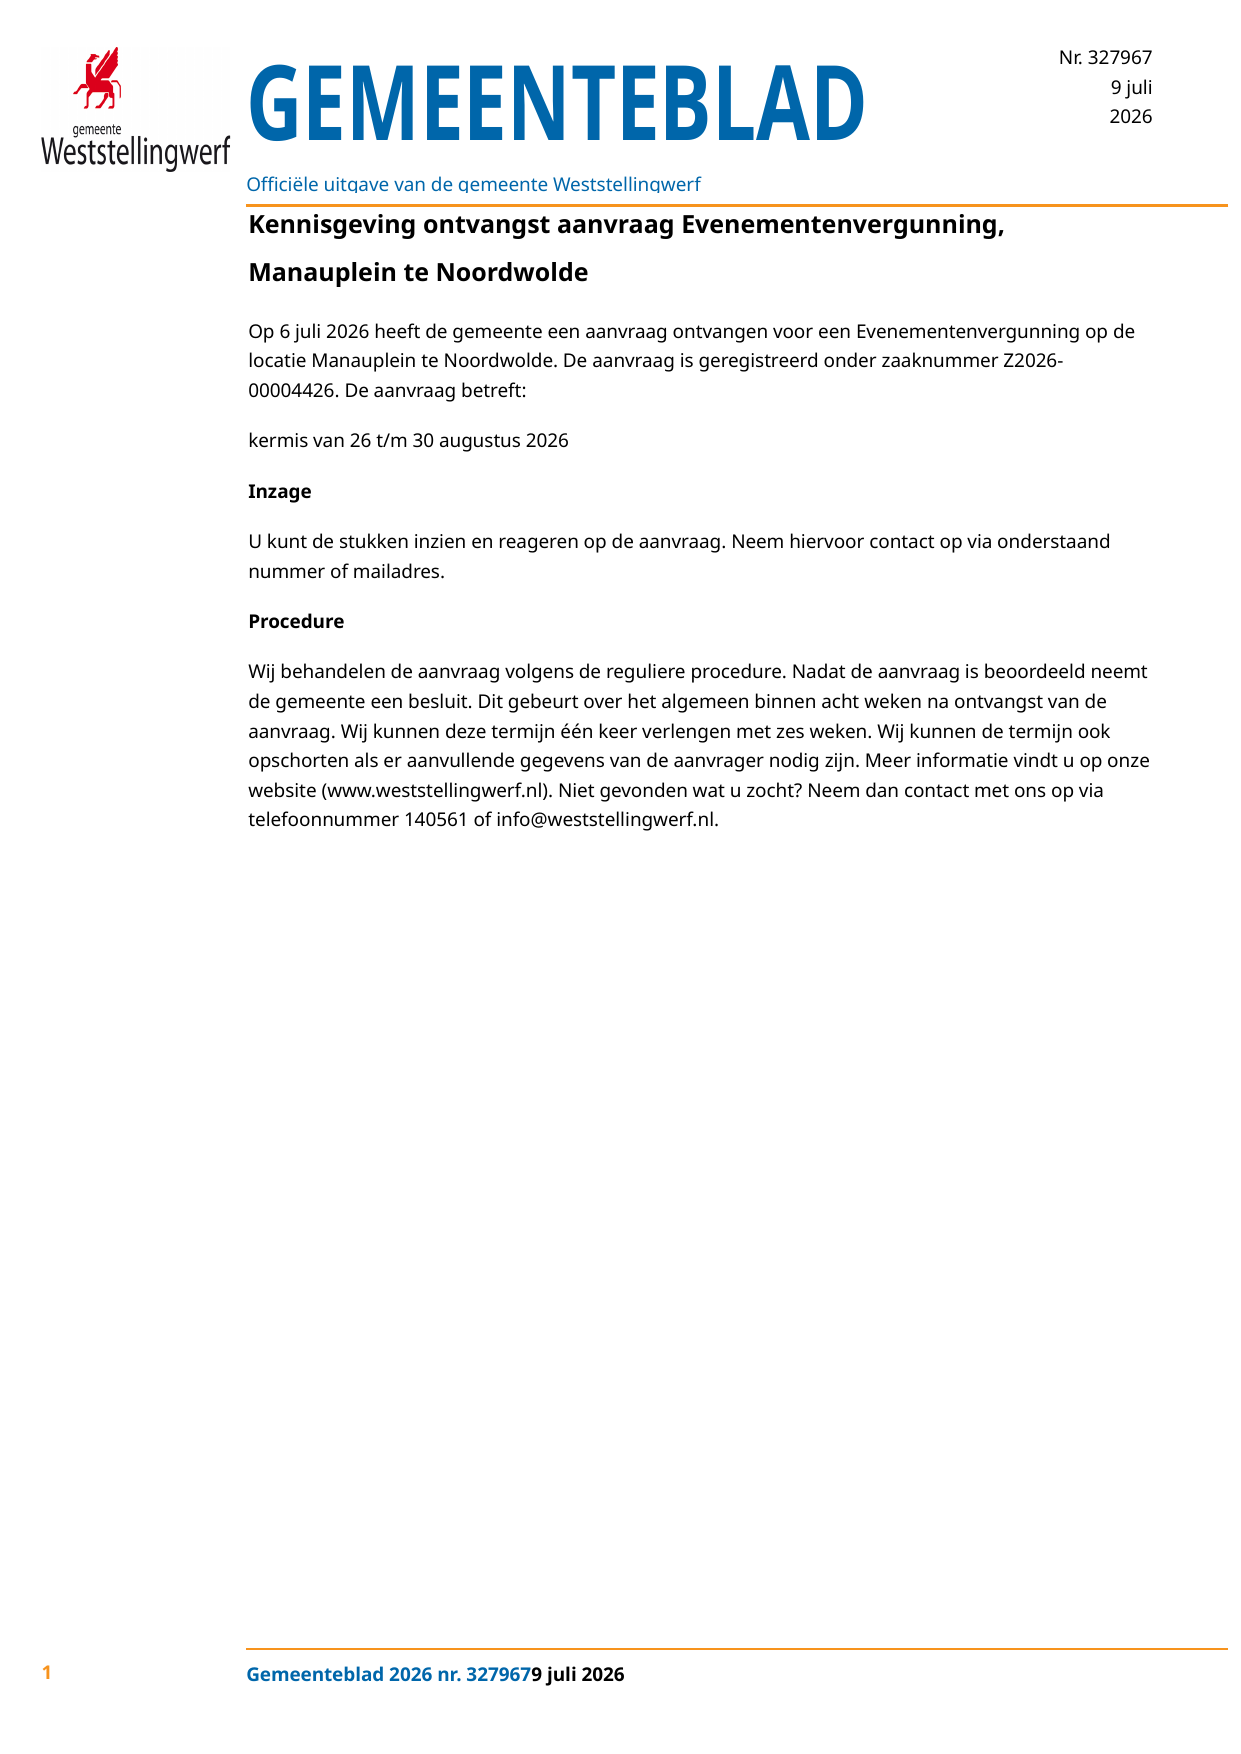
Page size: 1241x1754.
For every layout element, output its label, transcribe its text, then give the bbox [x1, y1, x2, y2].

picture [41, 47, 231, 172]
text U kunt de stukken inzien en reageren op de aanvraag. Neem hiervoor contact op via onderstaand nummer of mailadres. [248, 528, 1152, 584]
text Procedure [248, 608, 1152, 634]
text Inzage [248, 478, 1152, 504]
text Wij behandelen de aanvraag volgens de reguliere procedure. Nadat de aanvraag is beoordeeld neemt de gemeente een besluit. Dit gebeurt over het algemeen binnen acht weken na ontvangst van de aanvraag. Wij kunnen deze termijn één keer verlengen met zes weken. Wij kunnen de termijn ook opschorten als er aanvullende gegevens van de aanvrager nodig zijn. Meer informatie vindt u op onze website (www.weststellingwerf.nl). Niet gevonden wat u zocht? Neem dan contact met ons op via telefoonnummer 140561 of info@weststellingwerf.nl. [248, 659, 1152, 832]
text kermis van 26 t/m 30 augustus 2026 [248, 427, 1152, 453]
text Kennisgeving ontvangst aanvraag Evenementenvergunning, Manauplein te Noordwolde [248, 207, 1152, 288]
text Op 6 juli 2026 heeft de gemeente een aanvraag ontvangen voor een Evenementenvergunning op de locatie Manauplein te Noordwolde. De aanvraag is geregistreerd onder zaaknummer Z2026-00004426. De aanvraag betreft: [248, 318, 1152, 403]
